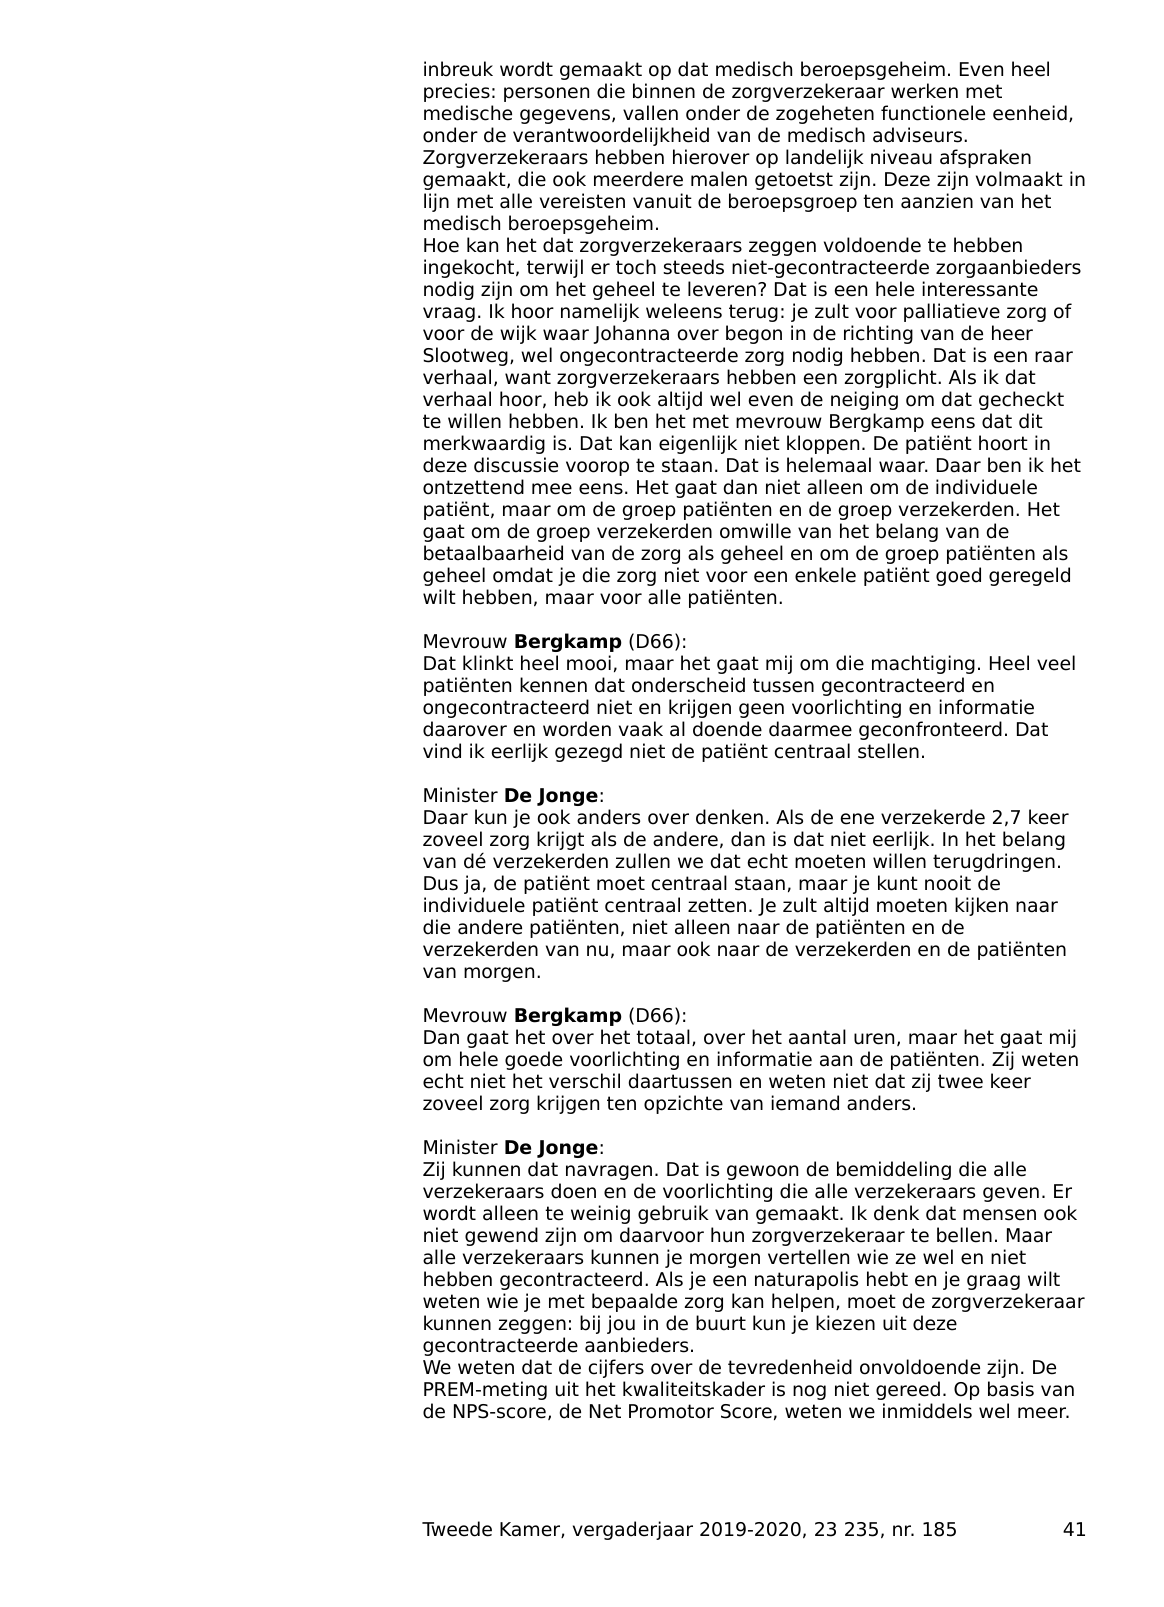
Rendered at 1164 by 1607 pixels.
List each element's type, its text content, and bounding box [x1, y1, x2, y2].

text inbreuk wordt gemaakt op dat medisch beroepsgeheim. Even heel precies: personen die binnen de zorgverzekeraar werken met medische gegevens, vallen onder de zogeheten functionele eenheid, onder de verantwoordelijkheid van de medisch adviseurs. Zorgverzekeraars hebben hierover op landelijk niveau afspraken gemaakt, die ook meerdere malen getoetst zijn. Deze zijn volmaakt in lijn met alle vereisten vanuit de beroepsgroep ten aanzien van het medisch beroepsgeheim. [422, 59, 1087, 235]
text Zij kunnen dat navragen. Dat is gewoon de bemiddeling die alle verzekeraars doen en de voorlichting die alle verzekeraars geven. Er wordt alleen te weinig gebruik van gemaakt. Ik denk dat mensen ook niet gewend zijn om daarvoor hun zorgverzekeraar te bellen. Maar alle verzekeraars kunnen je morgen vertellen wie ze wel en niet hebben gecontracteerd. Als je een naturapolis hebt en je graag wilt weten wie je met bepaalde zorg kan helpen, moet de zorgverzekeraar kunnen zeggen: bij jou in de buurt kun je kiezen uit deze gecontracteerde aanbieders. [422, 1159, 1087, 1357]
text We weten dat de cijfers over de tevredenheid onvoldoende zijn. De PREM-meting uit het kwaliteitskader is nog niet gereed. Op basis van de NPS-score, de Net Promotor Score, weten we inmiddels wel meer. [422, 1357, 1087, 1423]
text Mevrouw Bergkamp (D66): [422, 1005, 1087, 1027]
text Dan gaat het over het totaal, over het aantal uren, maar het gaat mij om hele goede voorlichting en informatie aan de patiënten. Zij weten echt niet het verschil daartussen en weten niet dat zij twee keer zoveel zorg krijgen ten opzichte van iemand anders. [422, 1027, 1087, 1115]
text Minister De Jonge: [422, 1137, 1087, 1159]
text Hoe kan het dat zorgverzekeraars zeggen voldoende te hebben ingekocht, terwijl er toch steeds niet-gecontracteerde zorgaanbieders nodig zijn om het geheel te leveren? Dat is een hele interessante vraag. Ik hoor namelijk weleens terug: je zult voor palliatieve zorg of voor de wijk waar Johanna over begon in de richting van de heer Slootweg, wel ongecontracteerde zorg nodig hebben. Dat is een raar verhaal, want zorgverzekeraars hebben een zorgplicht. Als ik dat verhaal hoor, heb ik ook altijd wel even de neiging om dat gecheckt te willen hebben. Ik ben het met mevrouw Bergkamp eens dat dit merkwaardig is. Dat kan eigenlijk niet kloppen. De patiënt hoort in deze discussie voorop te staan. Dat is helemaal waar. Daar ben ik het ontzettend mee eens. Het gaat dan niet alleen om de individuele patiënt, maar om de groep patiënten en de groep verzekerden. Het gaat om de groep verzekerden omwille van het belang van de betaalbaarheid van de zorg als geheel en om de groep patiënten als geheel omdat je die zorg niet voor een enkele patiënt goed geregeld wilt hebben, maar voor alle patiënten. [422, 235, 1087, 608]
text Mevrouw Bergkamp (D66): [422, 631, 1087, 653]
text Dat klinkt heel mooi, maar het gaat mij om die machtiging. Heel veel patiënten kennen dat onderscheid tussen gecontracteerd en ongecontracteerd niet en krijgen geen voorlichting en informatie daarover en worden vaak al doende daarmee geconfronteerd. Dat vind ik eerlijk gezegd niet de patiënt centraal stellen. [422, 653, 1087, 763]
text Minister De Jonge: [422, 785, 1087, 807]
text Daar kun je ook anders over denken. Als de ene verzekerde 2,7 keer zoveel zorg krijgt als de andere, dan is dat niet eerlijk. In het belang van dé verzekerden zullen we dat echt moeten willen terugdringen. Dus ja, de patiënt moet centraal staan, maar je kunt nooit de individuele patiënt centraal zetten. Je zult altijd moeten kijken naar die andere patiënten, niet alleen naar de patiënten en de verzekerden van nu, maar ook naar de verzekerden en de patiënten van morgen. [422, 807, 1087, 983]
